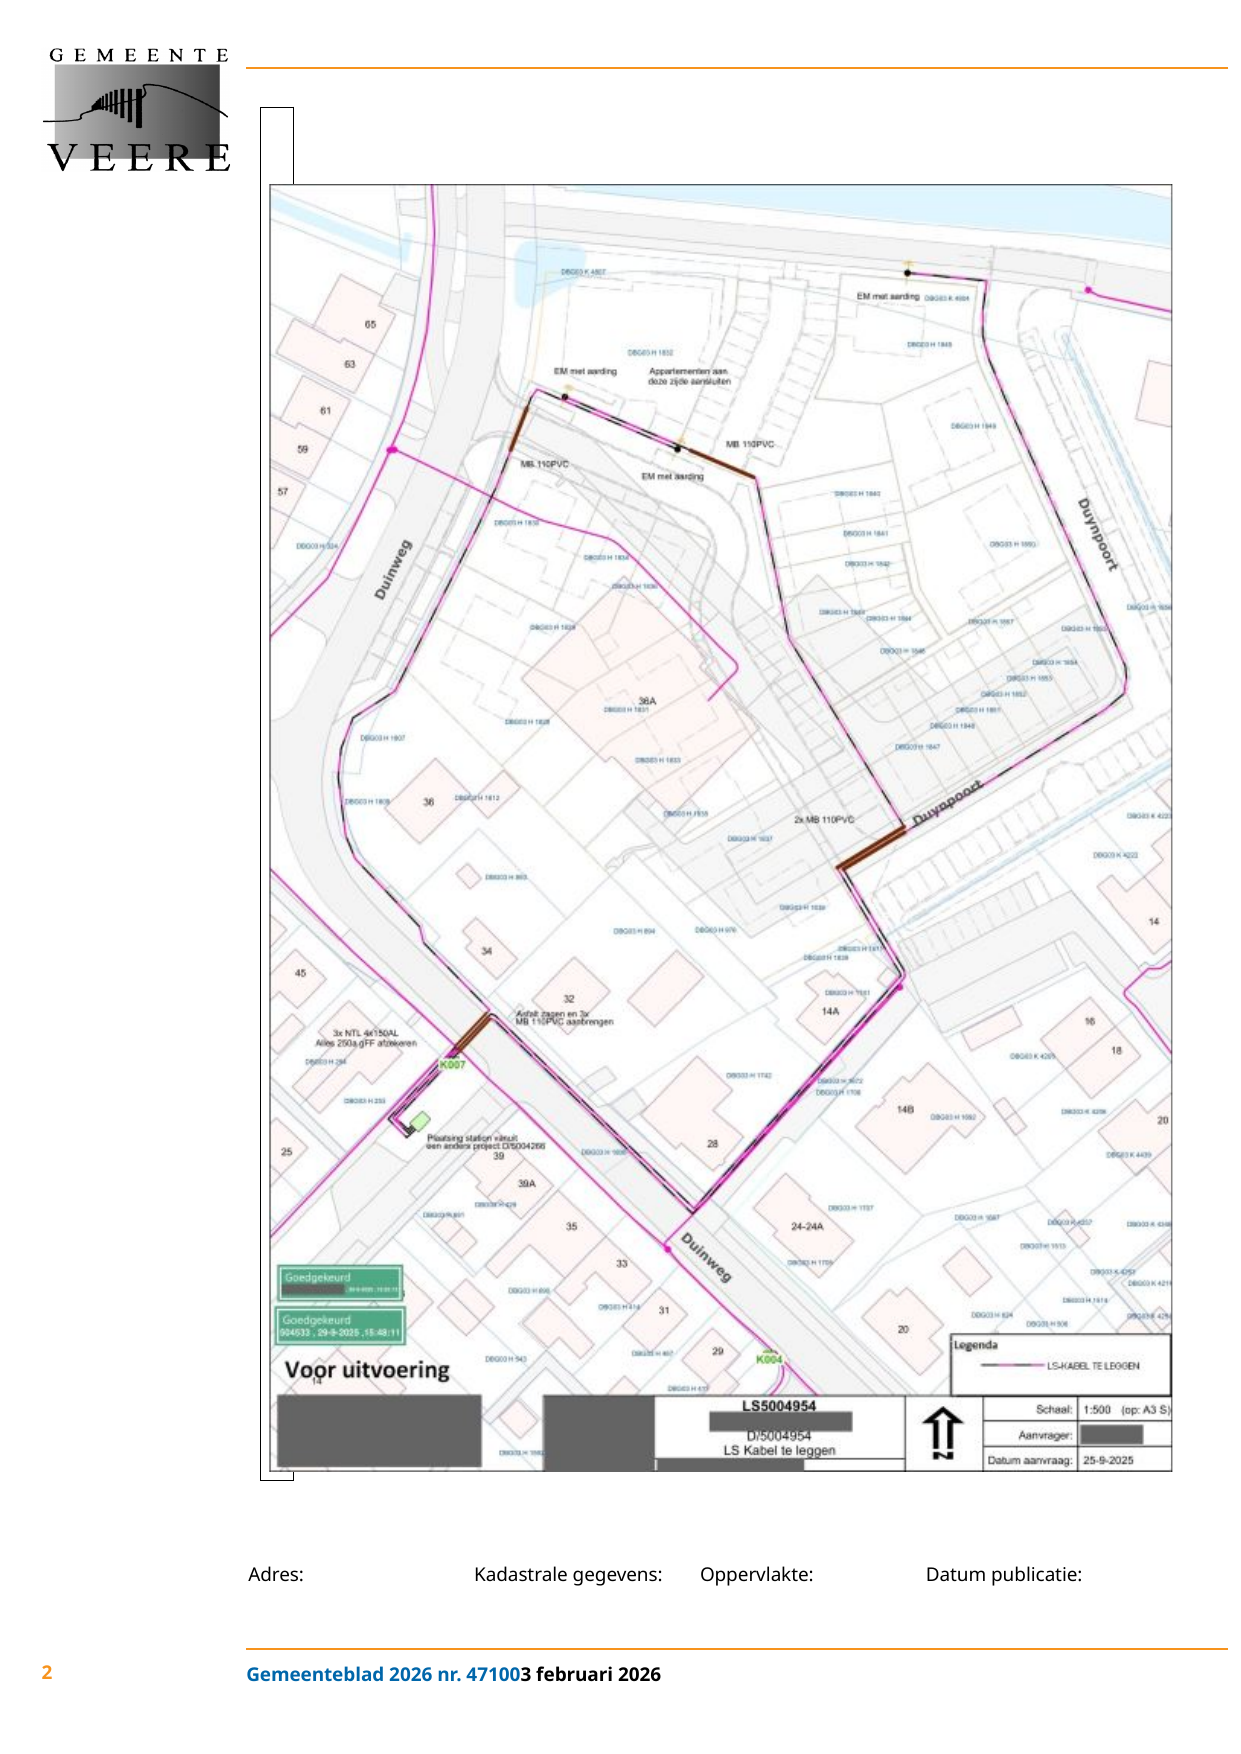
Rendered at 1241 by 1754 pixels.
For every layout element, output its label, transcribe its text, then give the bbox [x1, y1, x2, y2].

table_header Kadastrale gegevens: [474, 1561, 700, 1587]
table_header Oppervlakte: [700, 1561, 926, 1587]
picture [41, 47, 231, 172]
picture [268, 184, 1173, 1472]
table_header Datum publicatie: [926, 1561, 1152, 1587]
table_header Adres: [248, 1561, 474, 1587]
